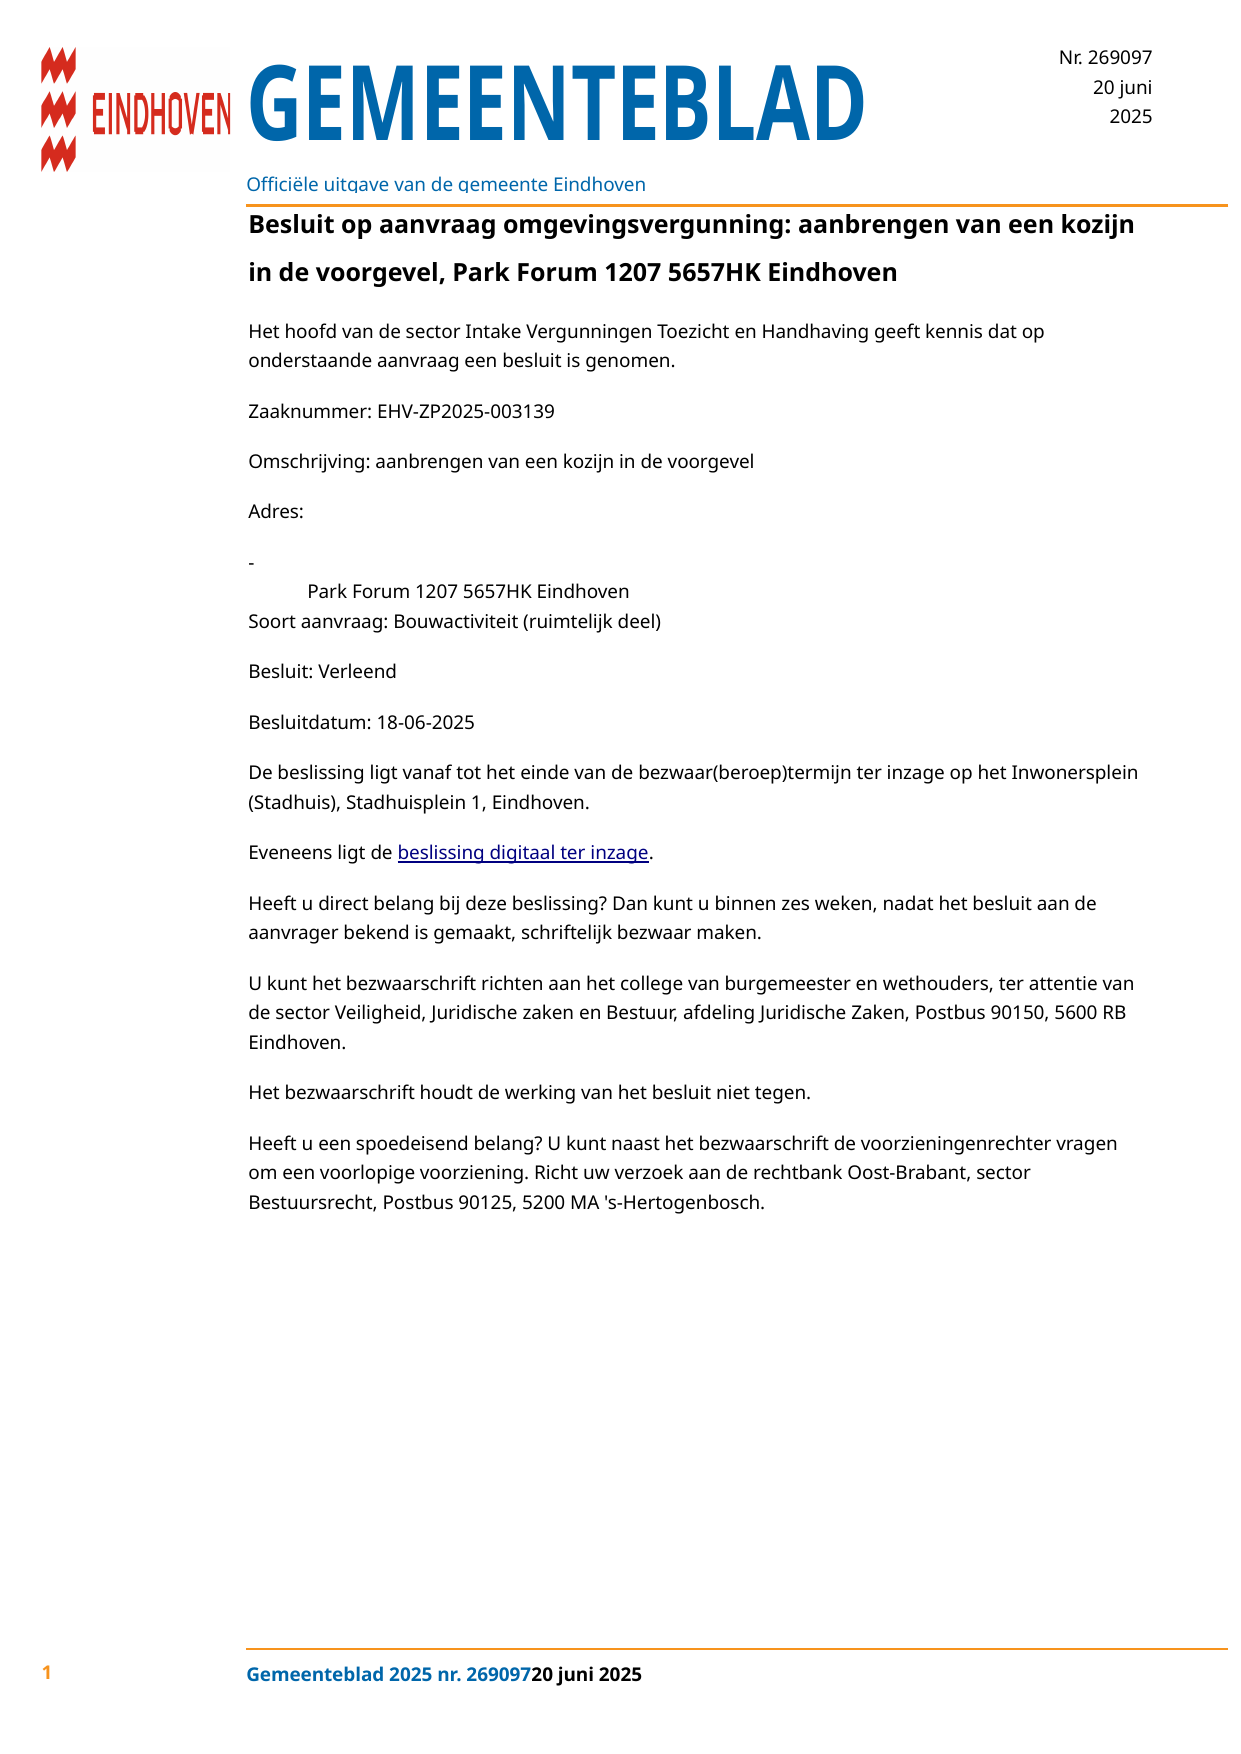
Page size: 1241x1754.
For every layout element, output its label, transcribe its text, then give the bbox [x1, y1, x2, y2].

text Besluit op aanvraag omgevingsvergunning: aanbrengen van een kozijn in de voorgevel, Park Forum 1207 5657HK Eindhoven [248, 207, 1152, 288]
list Park Forum 1207 5657HK Eindhoven [248, 579, 1152, 604]
picture [41, 47, 231, 172]
text Het bezwaarschrift houdt de werking van het besluit niet tegen. [248, 1079, 1152, 1105]
text Omschrijving: aanbrengen van een kozijn in de voorgevel [248, 448, 1152, 474]
text Besluit: Verleend [248, 659, 1152, 684]
text Zaaknummer: EHV-ZP2025-003139 [248, 398, 1152, 424]
text Het hoofd van de sector Intake Vergunningen Toezicht en Handhaving geeft kennis dat op onderstaande aanvraag een besluit is genomen. [248, 318, 1152, 373]
text Soort aanvraag: Bouwactiviteit (ruimtelijk deel) [248, 608, 1152, 634]
text Besluitdatum: 18-06-2025 [248, 709, 1152, 735]
text Heeft u direct belang bij deze beslissing? Dan kunt u binnen zes weken, nadat het besluit aan de aanvrager bekend is gemaakt, schriftelijk bezwaar maken. [248, 890, 1152, 945]
text De beslissing ligt vanaf tot het einde van de bezwaar(beroep)termijn ter inzage op het Inwonersplein (Stadhuis), Stadhuisplein 1, Eindhoven. [248, 759, 1152, 815]
text U kunt het bezwaarschrift richten aan het college van burgemeester en wethouders, ter attentie van de sector Veiligheid, Juridische zaken en Bestuur, afdeling Juridische Zaken, Postbus 90150, 5600 RB Eindhoven. [248, 970, 1152, 1055]
text Adres: [248, 499, 1152, 524]
text Heeft u een spoedeisend belang? U kunt naast het bezwaarschrift de voorzieningenrechter vragen om een voorlopige voorziening. Richt uw verzoek aan de rechtbank Oost-Brabant, sector Bestuursrecht, Postbus 90125, 5200 MA 's-Hertogenbosch. [248, 1130, 1152, 1215]
text Eveneens ligt de beslissing digitaal ter inzage. [248, 839, 1152, 865]
